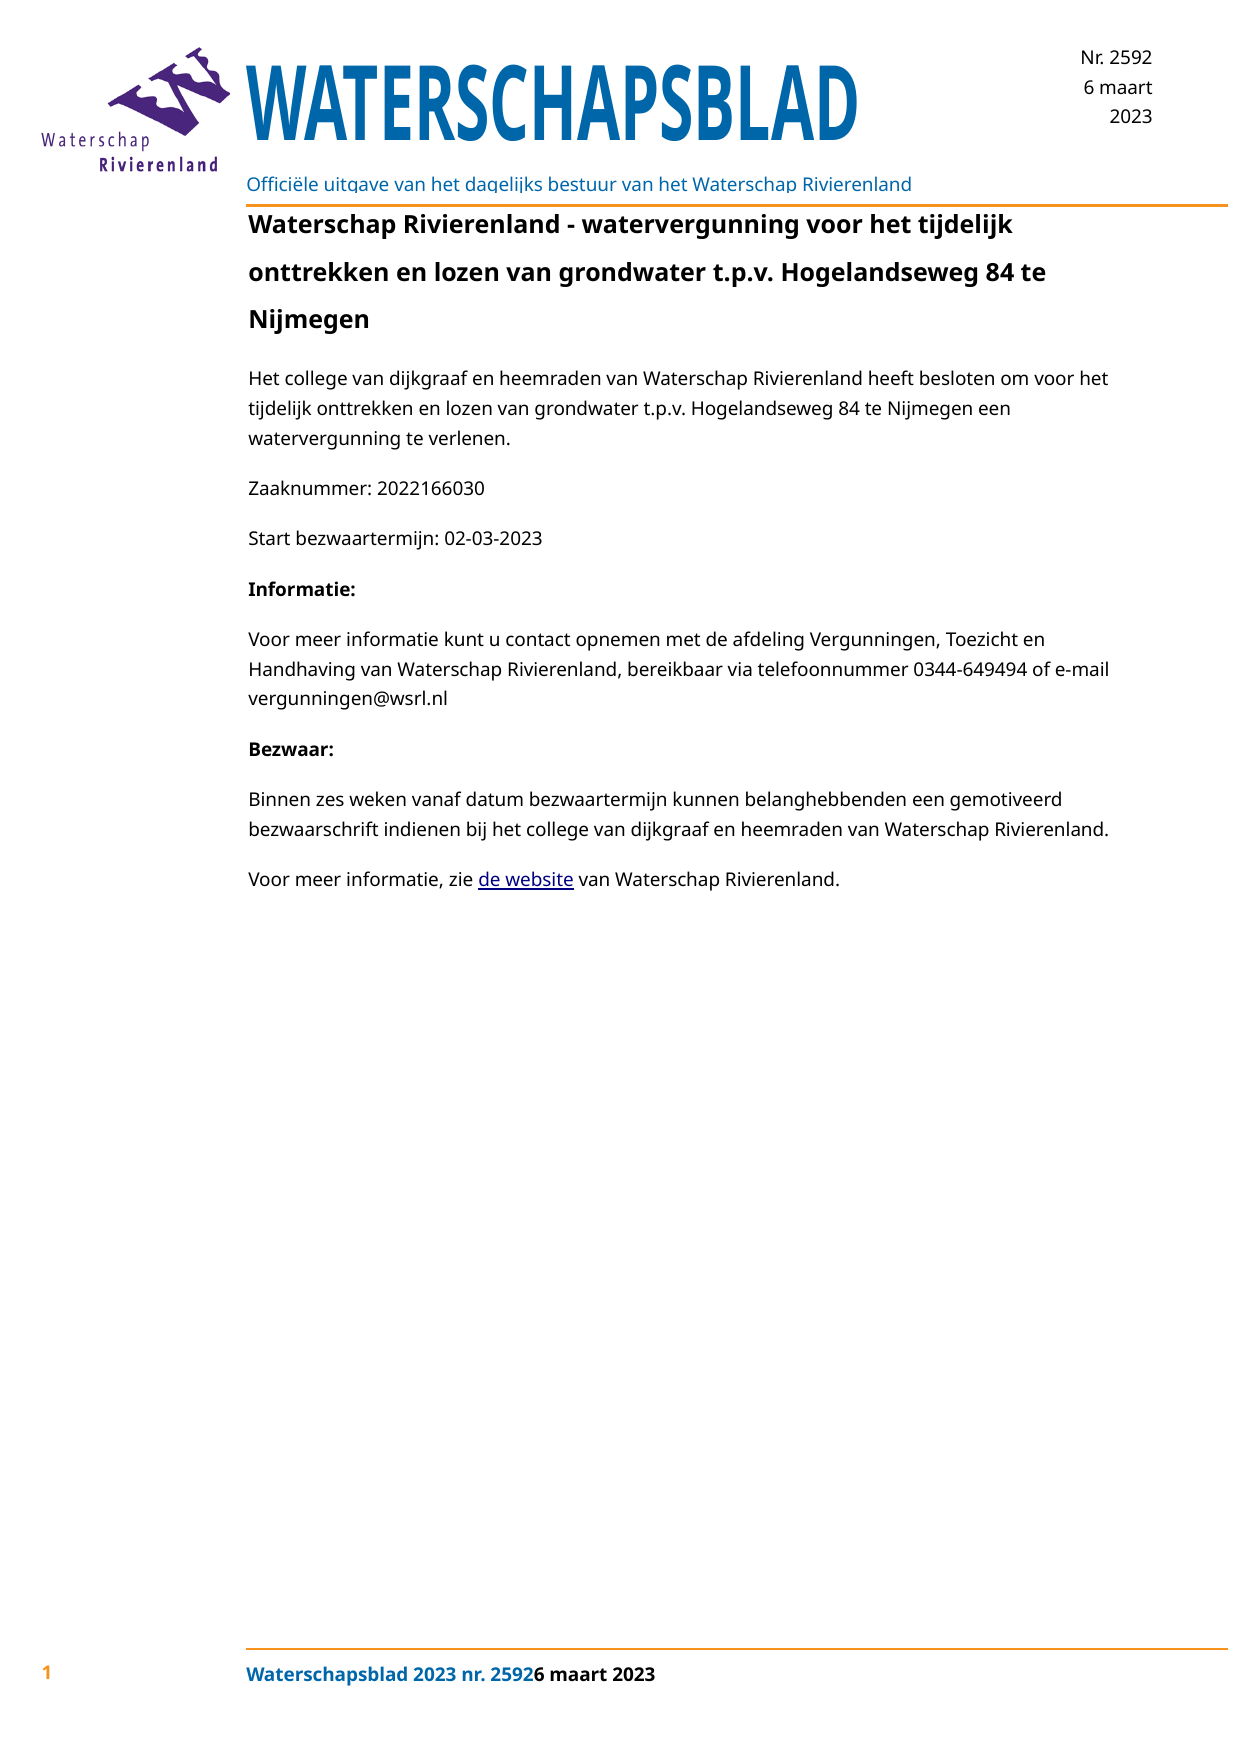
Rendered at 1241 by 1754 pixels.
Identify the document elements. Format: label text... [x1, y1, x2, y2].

text Het college van dijkgraaf en heemraden van Waterschap Rivierenland heeft besloten om voor het tijdelijk onttrekken en lozen van grondwater t.p.v. Hogelandseweg 84 te Nijmegen een watervergunning te verlenen. [248, 366, 1152, 450]
text Zaaknummer: 2022166030 [248, 475, 1152, 501]
text Binnen zes weken vanaf datum bezwaartermijn kunnen belanghebbenden een gemotiveerd bezwaarschrift indienen bij het college van dijkgraaf en heemraden van Waterschap Rivierenland. [248, 786, 1152, 842]
picture [41, 47, 231, 172]
text Bezwaar: [248, 736, 1152, 762]
text Start bezwaartermijn: 02-03-2023 [248, 526, 1152, 551]
text Waterschap Rivierenland - watervergunning voor het tijdelijk onttrekken en lozen van grondwater t.p.v. Hogelandseweg 84 te Nijmegen [248, 207, 1152, 336]
text Voor meer informatie, zie de website van Waterschap Rivierenland. [248, 866, 1152, 892]
text Voor meer informatie kunt u contact opnemen met de afdeling Vergunningen, Toezicht en Handhaving van Waterschap Rivierenland, bereikbaar via telefoonnummer 0344-649494 of e-mail vergunningen@wsrl.nl [248, 626, 1152, 711]
text Informatie: [248, 576, 1152, 602]
